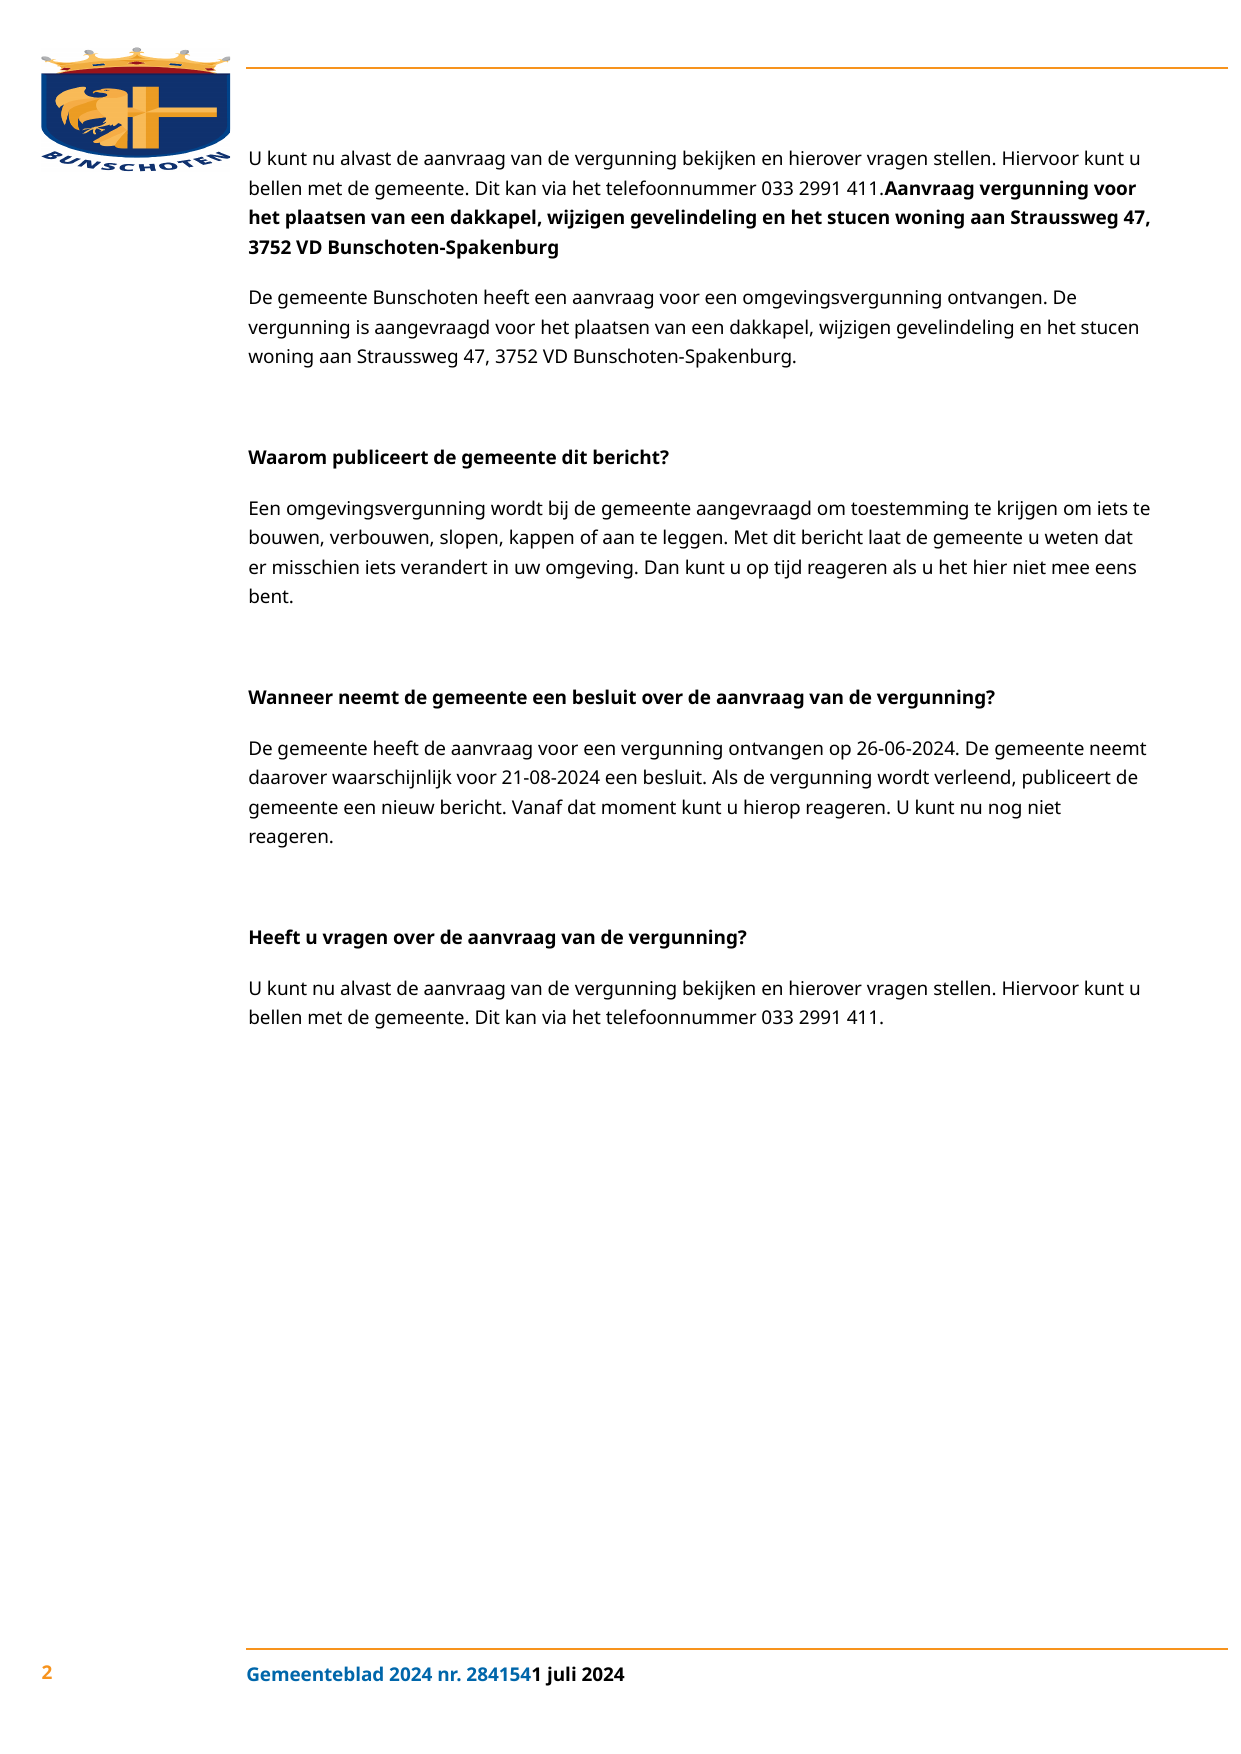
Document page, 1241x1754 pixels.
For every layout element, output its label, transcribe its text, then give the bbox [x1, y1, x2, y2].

text Waarom publiceert de gemeente dit bericht? [248, 444, 1152, 470]
picture [41, 47, 231, 172]
text Een omgevingsvergunning wordt bij de gemeente aangevraagd om toestemming te krijgen om iets te bouwen, verbouwen, slopen, kappen of aan te leggen. Met dit bericht laat de gemeente u weten dat er misschien iets verandert in uw omgeving. Dan kunt u op tijd reageren als u het hier niet mee eens bent. [248, 495, 1152, 609]
text U kunt nu alvast de aanvraag van de vergunning bekijken en hierover vragen stellen. Hiervoor kunt u bellen met de gemeente. Dit kan via het telefoonnummer 033 2991 411. [248, 975, 1152, 1030]
text U kunt nu alvast de aanvraag van de vergunning bekijken en hierover vragen stellen. Hiervoor kunt u bellen met de gemeente. Dit kan via het telefoonnummer 033 2991 411.Aanvraag vergunning voor het plaatsen van een dakkapel, wijzigen gevelindeling en het stucen woning aan Straussweg 47, 3752 VD Bunschoten-Spakenburg [248, 145, 1152, 260]
text De gemeente Bunschoten heeft een aanvraag voor een omgevingsvergunning ontvangen. De vergunning is aangevraagd voor het plaatsen van een dakkapel, wijzigen gevelindeling en het stucen woning aan Straussweg 47, 3752 VD Bunschoten-Spakenburg. [248, 284, 1152, 369]
text Heeft u vragen over de aanvraag van de vergunning? [248, 924, 1152, 950]
text Wanneer neemt de gemeente een besluit over de aanvraag van de vergunning? [248, 684, 1152, 710]
text De gemeente heeft de aanvraag voor een vergunning ontvangen op 26-06-2024. De gemeente neemt daarover waarschijnlijk voor 21-08-2024 een besluit. Als de vergunning wordt verleend, publiceert de gemeente een nieuw bericht. Vanaf dat moment kunt u hierop reageren. U kunt nu nog niet reageren. [248, 735, 1152, 849]
